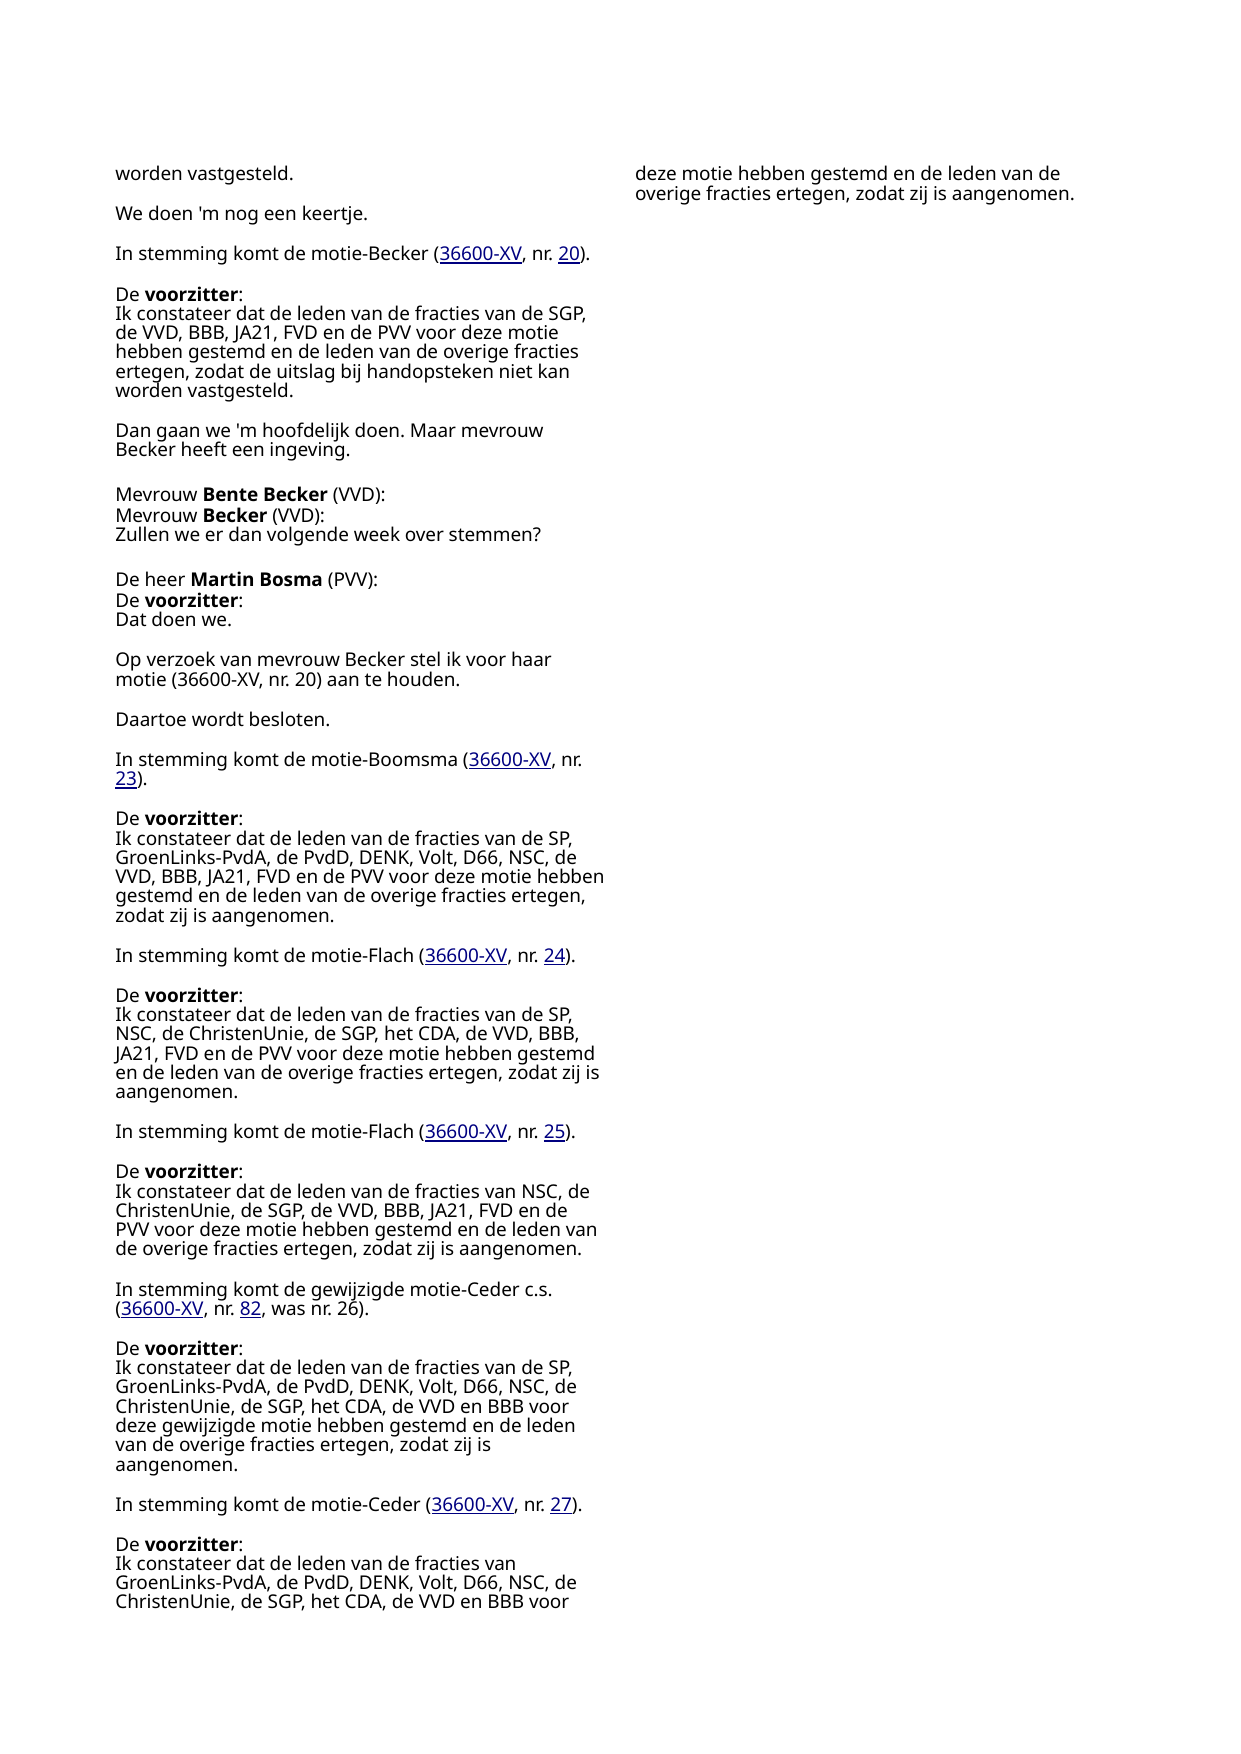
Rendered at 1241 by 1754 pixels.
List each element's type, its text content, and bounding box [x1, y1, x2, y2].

text De voorzitter: [115, 1536, 605, 1555]
text De voorzitter: [115, 1340, 605, 1359]
text De voorzitter: [115, 1163, 605, 1183]
text Dat doen we. [115, 611, 605, 631]
text Ik constateer dat de leden van de fracties van GroenLinks-PvdA, de PvdD, DENK, Volt, D66, NSC, de ChristenUnie, de SGP, het CDA, de VVD en BBB voor [115, 1555, 605, 1613]
text Ik constateer dat de leden van de fracties van de SP, GroenLinks-PvdA, de PvdD, DENK, Volt, D66, NSC, de VVD, BBB, JA21, FVD en de PVV voor deze motie hebben gestemd en de leden van de overige fracties ertegen, zodat zij is aangenomen. [115, 829, 605, 926]
text Ik constateer dat de leden van de fracties van de SP, GroenLinks-PvdA, de PvdD, DENK, Volt, D66, NSC, de ChristenUnie, de SGP, het CDA, de VVD en BBB voor deze gewijzigde motie hebben gestemd en de leden van de overige fracties ertegen, zodat zij is aangenomen. [115, 1359, 605, 1475]
text Daartoe wordt besloten. [115, 711, 605, 730]
text Zullen we er dan volgende week over stemmen? [115, 526, 605, 546]
text De voorzitter: [115, 987, 605, 1006]
text worden vastgesteld. [115, 165, 605, 184]
text In stemming komt de motie-Ceder (36600-XV, nr. 27). [115, 1496, 605, 1515]
text We doen 'm nog een keertje. [115, 205, 605, 224]
text Mevrouw Bente Becker (VVD): [115, 481, 605, 507]
text Op verzoek van mevrouw Becker stel ik voor haar motie (36600-XV, nr. 20) aan te houden. [115, 651, 605, 690]
text deze motie hebben gestemd en de leden van de overige fracties ertegen, zodat zij is aangenomen. [635, 165, 1125, 204]
text In stemming komt de motie-Flach (36600-XV, nr. 24). [115, 947, 605, 966]
text De voorzitter: [115, 286, 605, 305]
text In stemming komt de motie-Flach (36600-XV, nr. 25). [115, 1123, 605, 1142]
text Dan gaan we 'm hoofdelijk doen. Maar mevrouw Becker heeft een ingeving. [115, 422, 605, 461]
text De voorzitter: [115, 592, 605, 611]
text Ik constateer dat de leden van de fracties van de SP, NSC, de ChristenUnie, de SGP, het CDA, de VVD, BBB, JA21, FVD en de PVV voor deze motie hebben gestemd en de leden van de overige fracties ertegen, zodat zij is aangenomen. [115, 1006, 605, 1102]
text In stemming komt de motie-Boomsma (36600-XV, nr. 23). [115, 751, 605, 789]
text Ik constateer dat de leden van de fracties van de SGP, de VVD, BBB, JA21, FVD en de PVV voor deze motie hebben gestemd en de leden van de overige fracties ertegen, zodat de uitslag bij handopsteken niet kan worden vastgesteld. [115, 305, 605, 401]
text Mevrouw Becker (VVD): [115, 507, 605, 526]
text Ik constateer dat de leden van de fracties van NSC, de ChristenUnie, de SGP, de VVD, BBB, JA21, FVD en de PVV voor deze motie hebben gestemd en de leden van de overige fracties ertegen, zodat zij is aangenomen. [115, 1183, 605, 1260]
text In stemming komt de motie-Becker (36600-XV, nr. 20). [115, 245, 605, 265]
text De heer Martin Bosma (PVV): [115, 566, 605, 592]
text De voorzitter: [115, 810, 605, 829]
text In stemming komt de gewijzigde motie-Ceder c.s. (36600-XV, nr. 82, was nr. 26). [115, 1281, 605, 1319]
